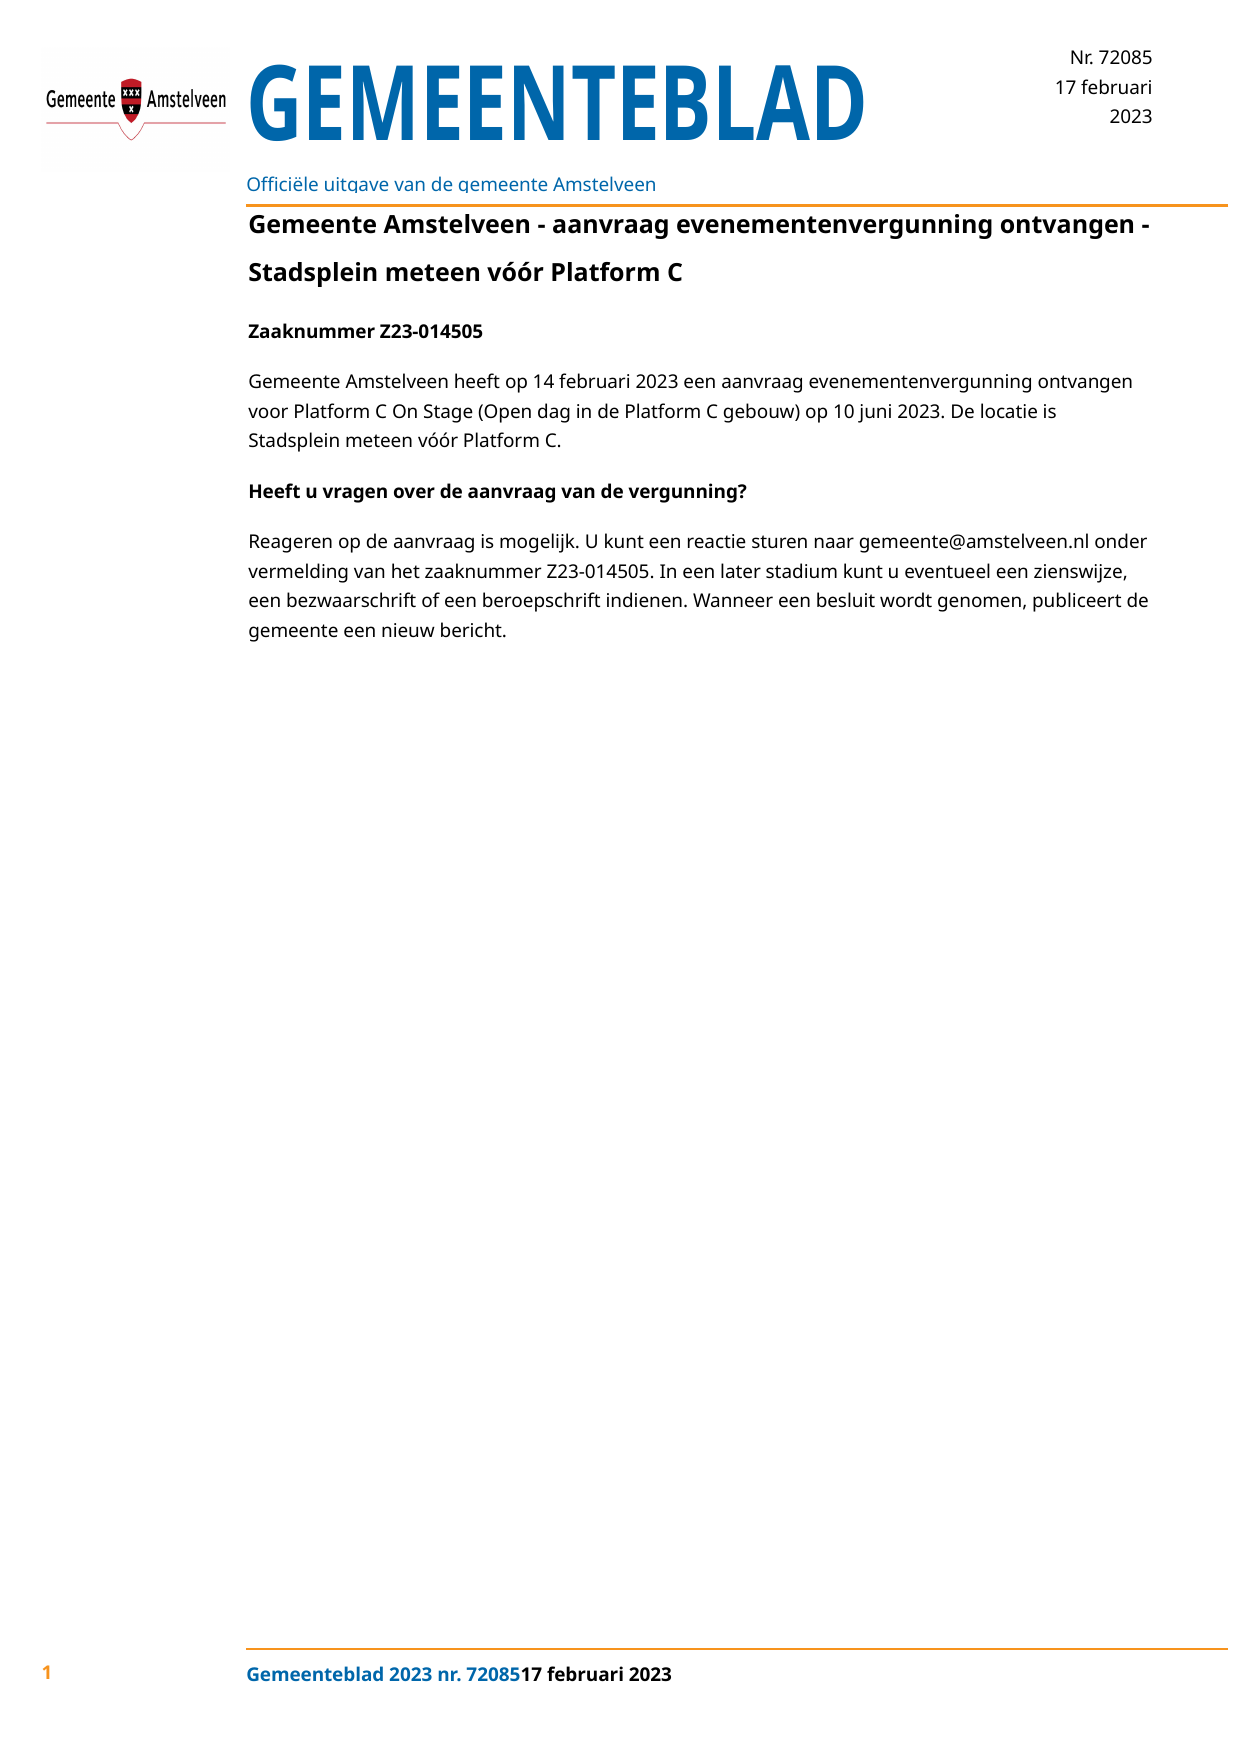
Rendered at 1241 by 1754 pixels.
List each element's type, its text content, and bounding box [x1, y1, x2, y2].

text Gemeente Amstelveen - aanvraag evenementenvergunning ontvangen - Stadsplein meteen vóór Platform C [248, 207, 1152, 288]
text Zaaknummer Z23-014505 [248, 318, 1152, 344]
picture [41, 47, 231, 172]
text Gemeente Amstelveen heeft op 14 februari 2023 een aanvraag evenementenvergunning ontvangen voor Platform C On Stage (Open dag in de Platform C gebouw) op 10 juni 2023. De locatie is Stadsplein meteen vóór Platform C. [248, 368, 1152, 453]
text Heeft u vragen over de aanvraag van de vergunning? [248, 478, 1152, 504]
text Reageren op de aanvraag is mogelijk. U kunt een reactie sturen naar gemeente@amstelveen.nl onder vermelding van het zaaknummer Z23-014505. In een later stadium kunt u eventueel een zienswijze, een bezwaarschrift of een beroepschrift indienen. Wanneer een besluit wordt genomen, publiceert de gemeente een nieuw bericht. [248, 528, 1152, 643]
